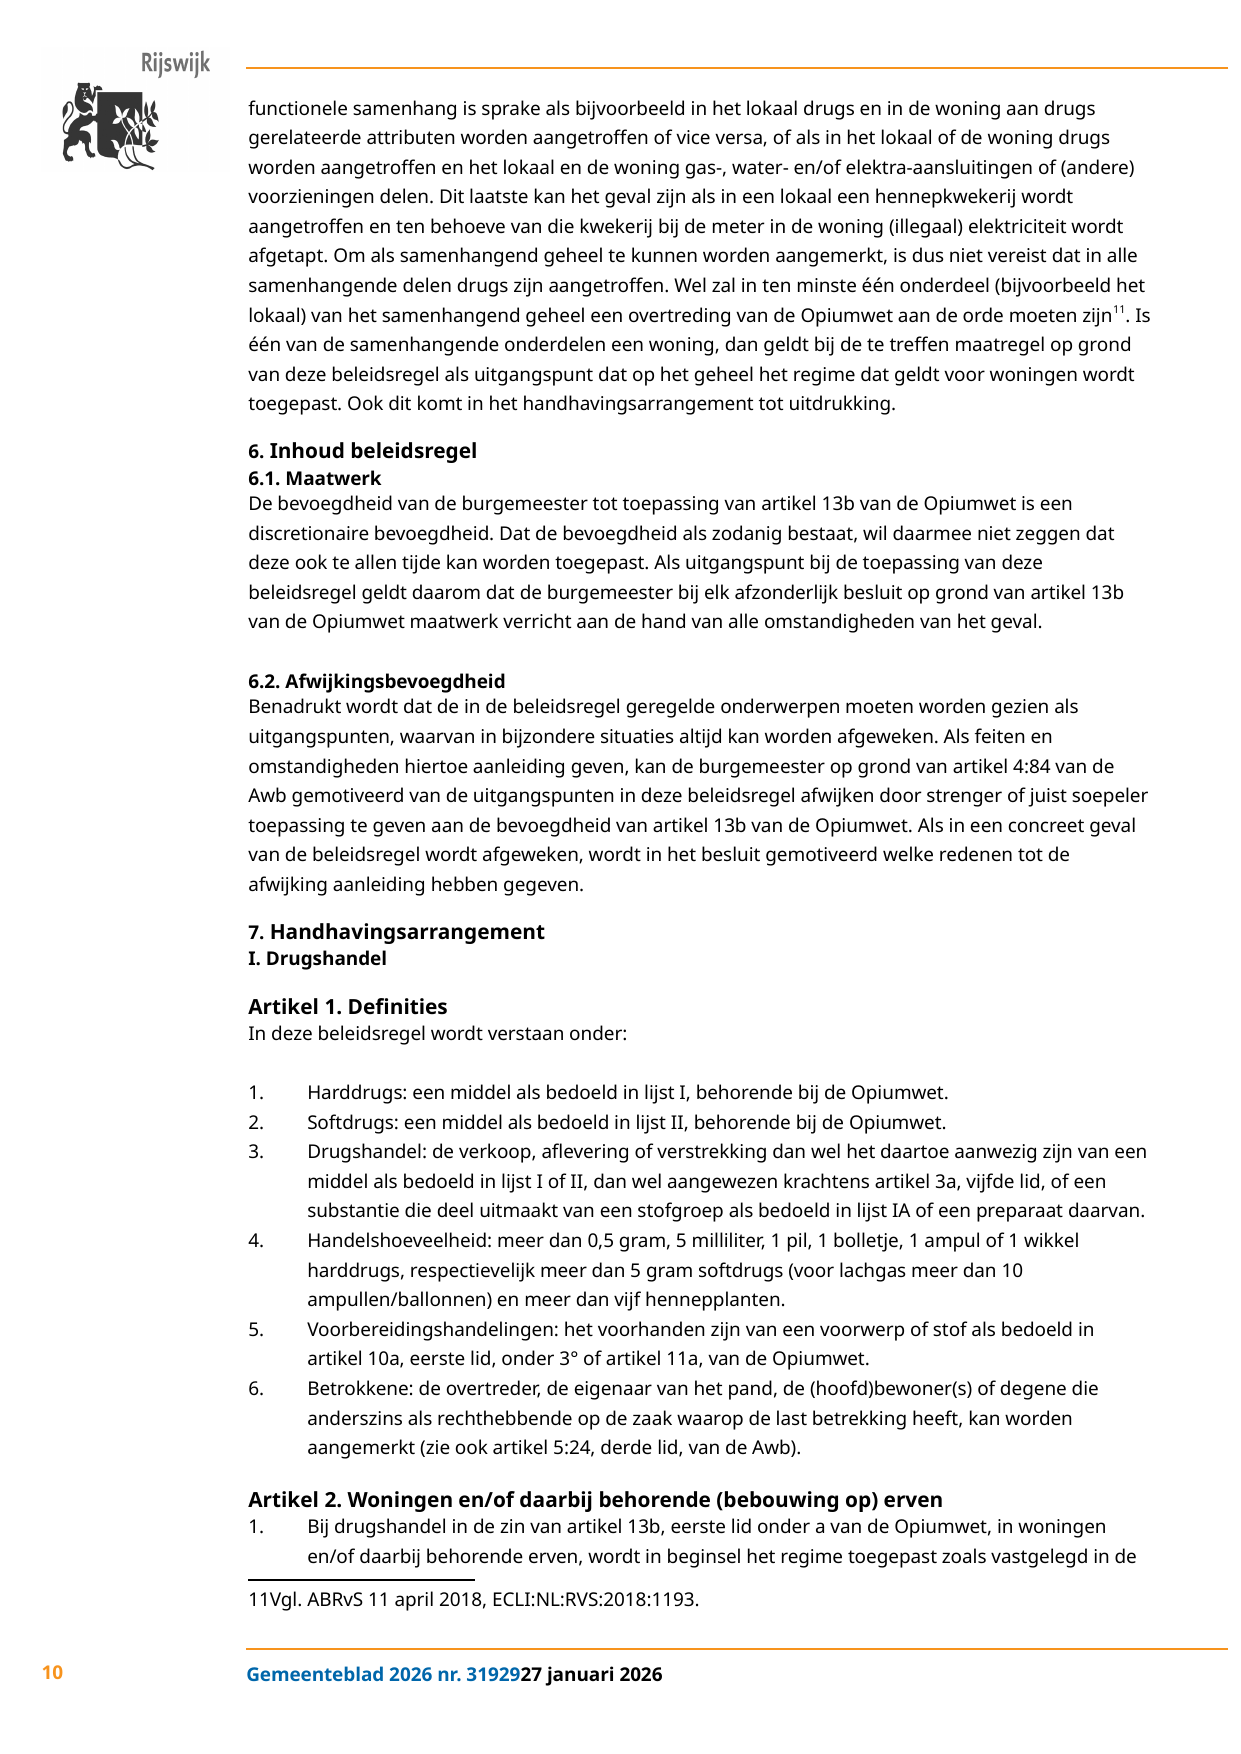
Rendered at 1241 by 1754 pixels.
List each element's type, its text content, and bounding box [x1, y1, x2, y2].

text 6.2. Afwijkingsbevoegdheid [248, 668, 1152, 694]
list Betrokkene: de overtreder, de eigenaar van het pand, de (hoofd)bewoner(s) of degene die anderszins als rechthebbende op de zaak waarop de last betrekking heeft, kan worden aangemerkt (zie ook artikel 5:24, derde lid, van de Awb). [248, 1375, 1152, 1460]
text De bevoegdheid van de burgemeester tot toepassing van artikel 13b van de Opiumwet is een discretionaire bevoegdheid. Dat de bevoegdheid als zodanig bestaat, wil daarmee niet zeggen dat deze ook te allen tijde kan worden toegepast. Als uitgangspunt bij de toepassing van deze beleidsregel geldt daarom dat de burgemeester bij elk afzonderlijk besluit op grond van artikel 13b van de Opiumwet maatwerk verricht aan de hand van alle omstandigheden van het geval. [248, 490, 1152, 634]
list Harddrugs: een middel als bedoeld in lijst I, behorende bij de Opiumwet. [248, 1079, 1152, 1105]
text 6. Inhoud beleidsregel [248, 436, 1152, 465]
list Drugshandel: de verkoop, aflevering of verstrekking dan wel het daartoe aanwezig zijn van een middel als bedoeld in lijst I of II, dan wel aangewezen krachtens artikel 3a, vijfde lid, of een substantie die deel uitmaakt van een stofgroep als bedoeld in lijst IA of een preparaat daarvan. [248, 1138, 1152, 1223]
text 6.1. Maatwerk [248, 465, 1152, 490]
text functionele samenhang is sprake als bijvoorbeeld in het lokaal drugs en in de woning aan drugs gerelateerde attributen worden aangetroffen of vice versa, of als in het lokaal of de woning drugs worden aangetroffen en het lokaal en de woning gas-, water- en/of elektra-aansluitingen of (andere) voorzieningen delen. Dit laatste kan het geval zijn als in een lokaal een hennepkwekerij wordt aangetroffen en ten behoeve van die kwekerij bij de meter in de woning (illegaal) elektriciteit wordt afgetapt. Om als samenhangend geheel te kunnen worden aangemerkt, is dus niet vereist dat in alle samenhangende delen drugs zijn aangetroffen. Wel zal in ten minste één onderdeel (bijvoorbeeld het lokaal) van het samenhangend geheel een overtreding van de Opiumwet aan de orde moeten zijn. Is één van de samenhangende onderdelen een woning, dan geldt bij de te treffen maatregel op grond van deze beleidsregel als uitgangspunt dat op het geheel het regime dat geldt voor woningen wordt toegepast. Ook dit komt in het handhavingsarrangement tot uitdrukking. [248, 95, 1152, 416]
text 7. Handhavingsarrangement [248, 917, 1152, 945]
list Handelshoeveelheid: meer dan 0,5 gram, 5 milliliter, 1 pil, 1 bolletje, 1 ampul of 1 wikkel harddrugs, respectievelijk meer dan 5 gram softdrugs (voor lachgas meer dan 10 ampullen/ballonnen) en meer dan vijf hennepplanten. [248, 1227, 1152, 1312]
list Voorbereidingshandelingen: het voorhanden zijn van een voorwerp of stof als bedoeld in artikel 10a, eerste lid, onder 3° of artikel 11a, van de Opiumwet. [248, 1316, 1152, 1371]
text In deze beleidsregel wordt verstaan onder: [248, 1020, 1152, 1046]
text Vgl. ABRvS 11 april 2018, ECLI:NL:RVS:2018:1193. [248, 1586, 1152, 1612]
text Artikel 1. Definities [248, 992, 1152, 1020]
text Artikel 2. Woningen en/of daarbij behorende (bebouwing op) erven [248, 1485, 1152, 1513]
text I. Drugshandel [248, 945, 1152, 971]
list Softdrugs: een middel als bedoeld in lijst II, behorende bij de Opiumwet. [248, 1109, 1152, 1135]
picture [41, 47, 231, 172]
text Benadrukt wordt dat de in de beleidsregel geregelde onderwerpen moeten worden gezien als uitgangspunten, waarvan in bijzondere situaties altijd kan worden afgeweken. Als feiten en omstandigheden hiertoe aanleiding geven, kan de burgemeester op grond van artikel 4:84 van de Awb gemotiveerd van de uitgangspunten in deze beleidsregel afwijken door strenger of juist soepeler toepassing te geven aan de bevoegdheid van artikel 13b van de Opiumwet. Als in een concreet geval van de beleidsregel wordt afgeweken, wordt in het besluit gemotiveerd welke redenen tot de afwijking aanleiding hebben gegeven. [248, 694, 1152, 897]
list Bij drugshandel in de zin van artikel 13b, eerste lid onder a van de Opiumwet, in woningen en/of daarbij behorende erven, wordt in beginsel het regime toegepast zoals vastgelegd in de [248, 1513, 1152, 1568]
